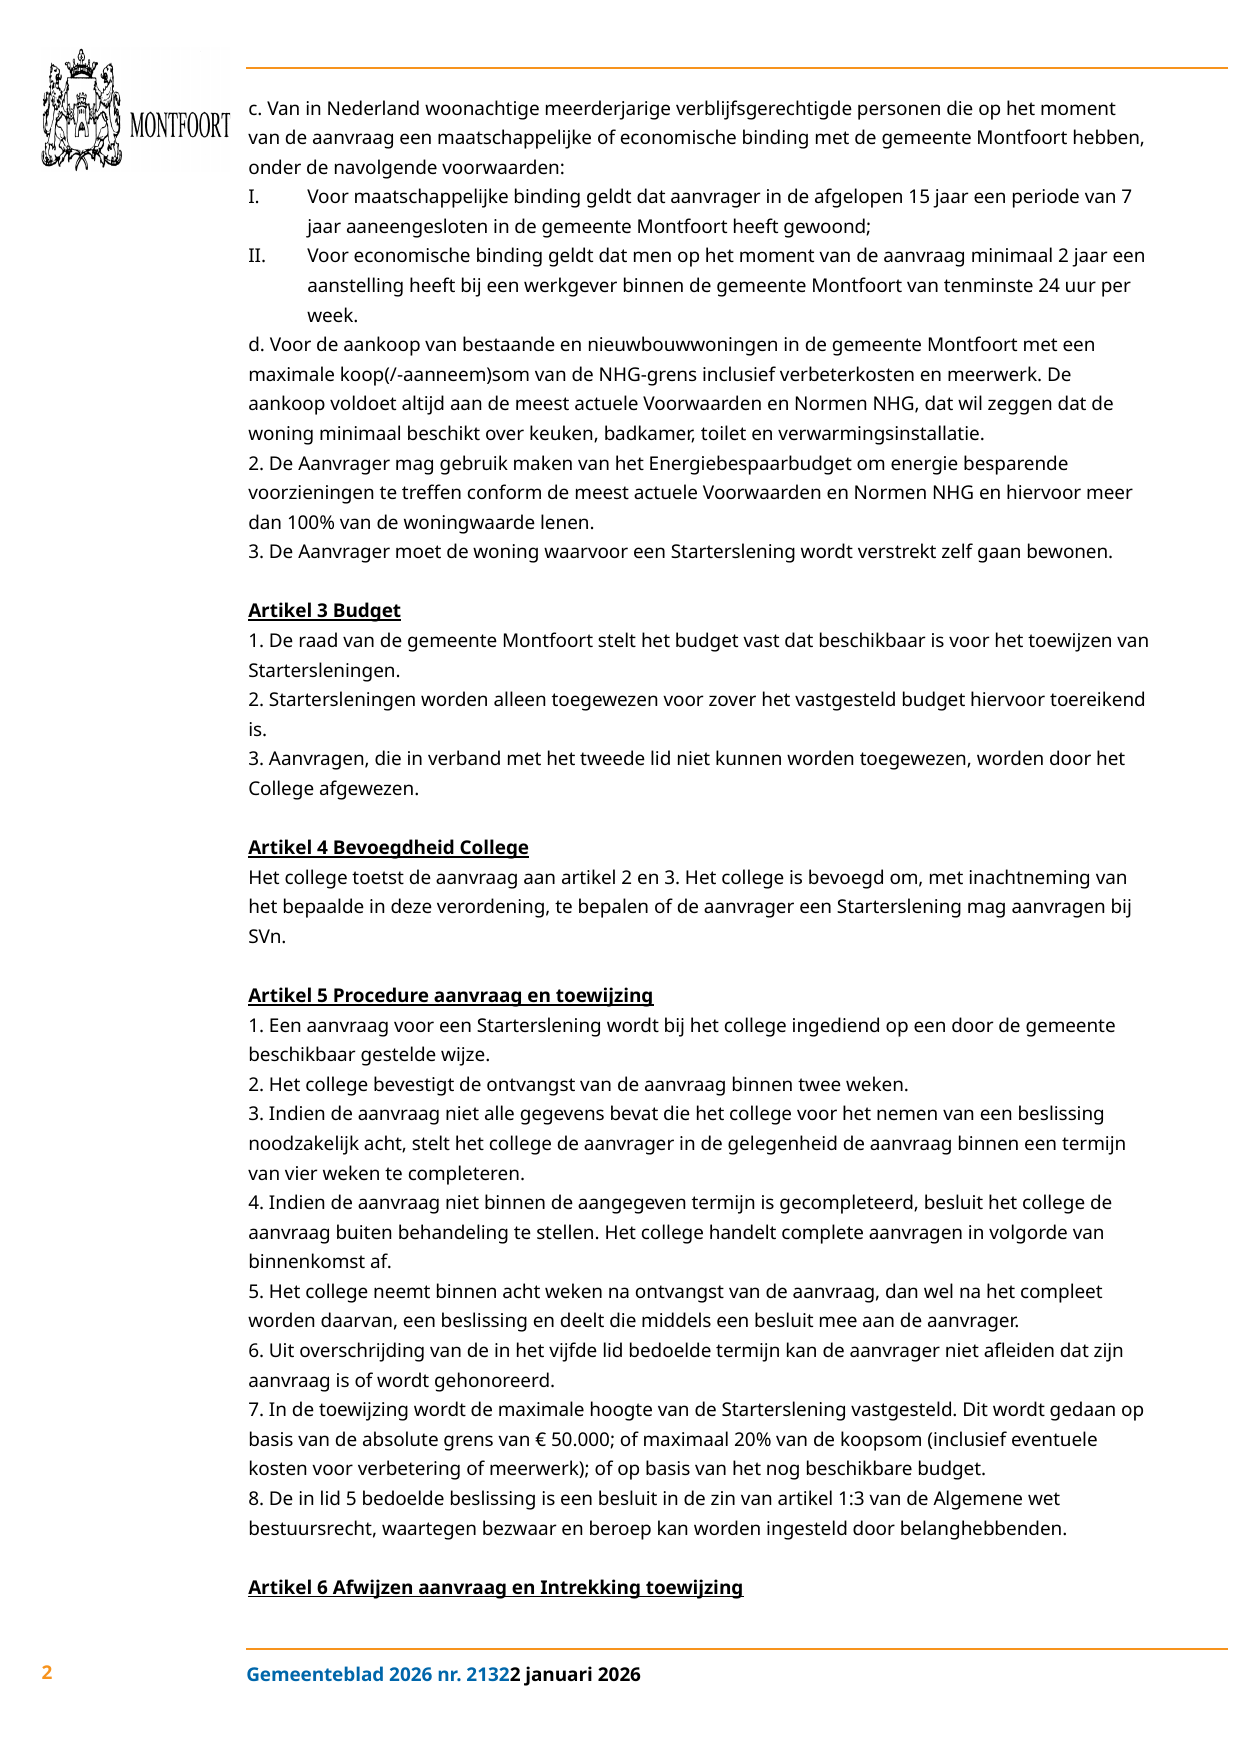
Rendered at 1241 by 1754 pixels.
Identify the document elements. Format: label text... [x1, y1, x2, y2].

list Voor maatschappelijke binding geldt dat aanvrager in de afgelopen 15 jaar een periode van 7 jaar aaneengesloten in de gemeente Montfoort heeft gewoond; [248, 183, 1152, 239]
text 3. Aanvragen, die in verband met het tweede lid niet kunnen worden toegewezen, worden door het College afgewezen. [248, 746, 1152, 801]
picture [41, 47, 231, 172]
text 1. De raad van de gemeente Montfoort stelt het budget vast dat beschikbaar is voor het toewijzen van Startersleningen. [248, 627, 1152, 683]
text 4. Indien de aanvraag niet binnen de aangegeven termijn is gecompleteerd, besluit het college de aanvraag buiten behandeling te stellen. Het college handelt complete aanvragen in volgorde van binnenkomst af. [248, 1189, 1152, 1274]
text 1. Een aanvraag voor een Starterslening wordt bij het college ingediend op een door de gemeente beschikbaar gestelde wijze. [248, 1012, 1152, 1067]
text 3. Indien de aanvraag niet alle gegevens bevat die het college voor het nemen van een beslissing noodzakelijk acht, stelt het college de aanvrager in de gelegenheid de aanvraag binnen een termijn van vier weken te completeren. [248, 1101, 1152, 1186]
text 2. Het college bevestigt de ontvangst van de aanvraag binnen twee weken. [248, 1071, 1152, 1097]
text 6. Uit overschrijding van de in het vijfde lid bedoelde termijn kan de aanvrager niet afleiden dat zijn aanvraag is of wordt gehonoreerd. [248, 1337, 1152, 1393]
text 7. In de toewijzing wordt de maximale hoogte van de Starterslening vastgesteld. Dit wordt gedaan op basis van de absolute grens van € 50.000; of maximaal 20% van de koopsom (inclusief eventuele kosten voor verbetering of meerwerk); of op basis van het nog beschikbare budget. [248, 1396, 1152, 1481]
list Voor economische binding geldt dat men op het moment van de aanvraag minimaal 2 jaar een aanstelling heeft bij een werkgever binnen de gemeente Montfoort van tenminste 24 uur per week. [248, 243, 1152, 328]
text 2. Startersleningen worden alleen toegewezen voor zover het vastgesteld budget hiervoor toereikend is. [248, 686, 1152, 742]
text 3. De Aanvrager moet de woning waarvoor een Starterslening wordt verstrekt zelf gaan bewonen. [248, 538, 1152, 564]
text c. Van in Nederland woonachtige meerderjarige verblijfsgerechtigde personen die op het moment van de aanvraag een maatschappelijke of economische binding met de gemeente Montfoort hebben, onder de navolgende voorwaarden: [248, 95, 1152, 180]
text Het college toetst de aanvraag aan artikel 2 en 3. Het college is bevoegd om, met inachtneming van het bepaalde in deze verordening, te bepalen of de aanvrager een Starterslening mag aanvragen bij SVn. [248, 864, 1152, 949]
text d. Voor de aankoop van bestaande en nieuwbouwwoningen in de gemeente Montfoort met een maximale koop(/-aanneem)som van de NHG-grens inclusief verbeterkosten en meerwerk. De aankoop voldoet altijd aan de meest actuele Voorwaarden en Normen NHG, dat wil zeggen dat de woning minimaal beschikt over keuken, badkamer, toilet en verwarmingsinstallatie. [248, 331, 1152, 446]
text Artikel 6 Afwijzen aanvraag en Intrekking toewijzing [248, 1574, 1152, 1600]
text Artikel 4 Bevoegdheid College [248, 834, 1152, 860]
text Artikel 5 Procedure aanvraag en toewijzing [248, 982, 1152, 1008]
text 2. De Aanvrager mag gebruik maken van het Energiebespaarbudget om energie besparende voorzieningen te treffen conform de meest actuele Voorwaarden en Normen NHG en hiervoor meer dan 100% van de woningwaarde lenen. [248, 450, 1152, 535]
text 8. De in lid 5 bedoelde beslissing is een besluit in de zin van artikel 1:3 van de Algemene wet bestuursrecht, waartegen bezwaar en beroep kan worden ingesteld door belanghebbenden. [248, 1485, 1152, 1541]
text 5. Het college neemt binnen acht weken na ontvangst van de aanvraag, dan wel na het compleet worden daarvan, een beslissing en deelt die middels een besluit mee aan de aanvrager. [248, 1278, 1152, 1333]
text Artikel 3 Budget [248, 598, 1152, 623]
